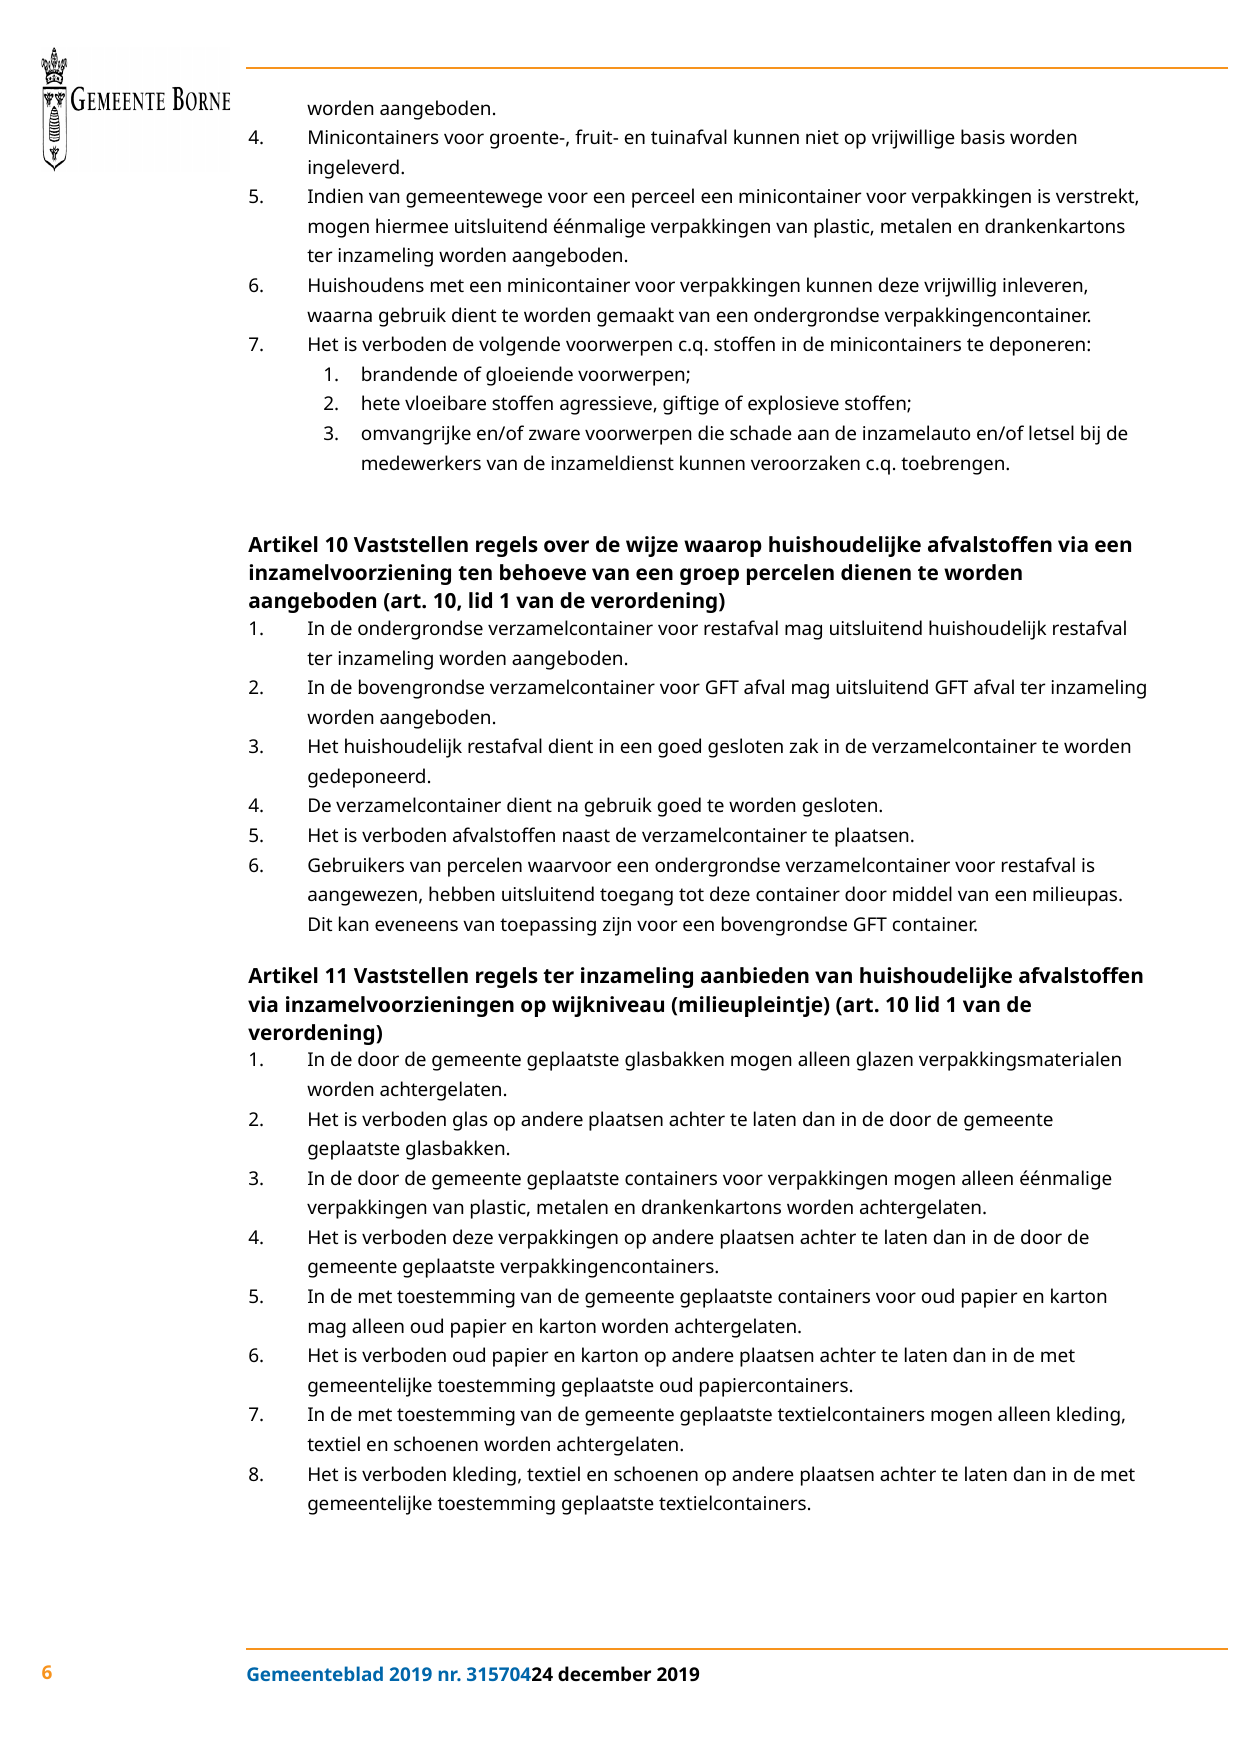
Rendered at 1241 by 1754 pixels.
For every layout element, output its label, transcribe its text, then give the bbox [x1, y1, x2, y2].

list Het is verboden afvalstoffen naast de verzamelcontainer te plaatsen. [248, 822, 1152, 848]
text Artikel 10 Vaststellen regels over de wijze waarop huishoudelijke afvalstoffen via een inzamelvoorziening ten behoeve van een groep percelen dienen te worden aangeboden (art. 10, lid 1 van de verordening) [248, 530, 1152, 615]
list Het huishoudelijk restafval dient in een goed gesloten zak in de verzamelcontainer te worden gedeponeerd. [248, 733, 1152, 789]
list In de door de gemeente geplaatste containers voor verpakkingen mogen alleen éénmalige verpakkingen van plastic, metalen en drankenkartons worden achtergelaten. [248, 1165, 1152, 1220]
list Huishoudens met een minicontainer voor verpakkingen kunnen deze vrijwillig inleveren, waarna gebruik dient te worden gemaakt van een ondergrondse verpakkingencontainer. [248, 272, 1152, 328]
list In de ondergrondse verzamelcontainer voor restafval mag uitsluitend huishoudelijk restafval ter inzameling worden aangeboden. [248, 615, 1152, 670]
text Artikel 11 Vaststellen regels ter inzameling aanbieden van huishoudelijke afvalstoffen via inzamelvoorzieningen op wijkniveau (milieupleintje) (art. 10 lid 1 van de verordening) [248, 961, 1152, 1047]
picture [41, 47, 231, 172]
list Het is verboden de volgende voorwerpen c.q. stoffen in de minicontainers te deponeren: [248, 331, 1152, 357]
list Het is verboden kleding, textiel en schoenen op andere plaatsen achter te laten dan in de met gemeentelijke toestemming geplaatste textielcontainers. [248, 1461, 1152, 1516]
list brandende of gloeiende voorwerpen; [323, 361, 1152, 387]
list In de met toestemming van de gemeente geplaatste textielcontainers mogen alleen kleding, textiel en schoenen worden achtergelaten. [248, 1402, 1152, 1457]
list hete vloeibare stoffen agressieve, giftige of explosieve stoffen; [323, 391, 1152, 416]
list In de door de gemeente geplaatste glasbakken mogen alleen glazen verpakkingsmaterialen worden achtergelaten. [248, 1047, 1152, 1102]
list In de met toestemming van de gemeente geplaatste containers voor oud papier en karton mag alleen oud papier en karton worden achtergelaten. [248, 1283, 1152, 1339]
list In de bovengrondse verzamelcontainer voor GFT afval mag uitsluitend GFT afval ter inzameling worden aangeboden. [248, 674, 1152, 729]
list Minicontainers voor groente-, fruit- en tuinafval kunnen niet op vrijwillige basis worden ingeleverd. [248, 124, 1152, 180]
list De verzamelcontainer dient na gebruik goed te worden gesloten. [248, 793, 1152, 818]
list worden aangeboden. [248, 95, 1152, 121]
list Het is verboden oud papier en karton op andere plaatsen achter te laten dan in de met gemeentelijke toestemming geplaatste oud papiercontainers. [248, 1342, 1152, 1398]
list Indien van gemeentewege voor een perceel een minicontainer voor verpakkingen is verstrekt, mogen hiermee uitsluitend éénmalige verpakkingen van plastic, metalen en drankenkartons ter inzameling worden aangeboden. [248, 183, 1152, 268]
list Gebruikers van percelen waarvoor een ondergrondse verzamelcontainer voor restafval is aangewezen, hebben uitsluitend toegang tot deze container door middel van een milieupas. Dit kan eveneens van toepassing zijn voor een bovengrondse GFT container. [248, 852, 1152, 937]
list Het is verboden glas op andere plaatsen achter te laten dan in de door de gemeente geplaatste glasbakken. [248, 1106, 1152, 1161]
list omvangrijke en/of zware voorwerpen die schade aan de inzamelauto en/of letsel bij de medewerkers van de inzameldienst kunnen veroorzaken c.q. toebrengen. [323, 420, 1152, 476]
list Het is verboden deze verpakkingen op andere plaatsen achter te laten dan in de door de gemeente geplaatste verpakkingencontainers. [248, 1224, 1152, 1279]
